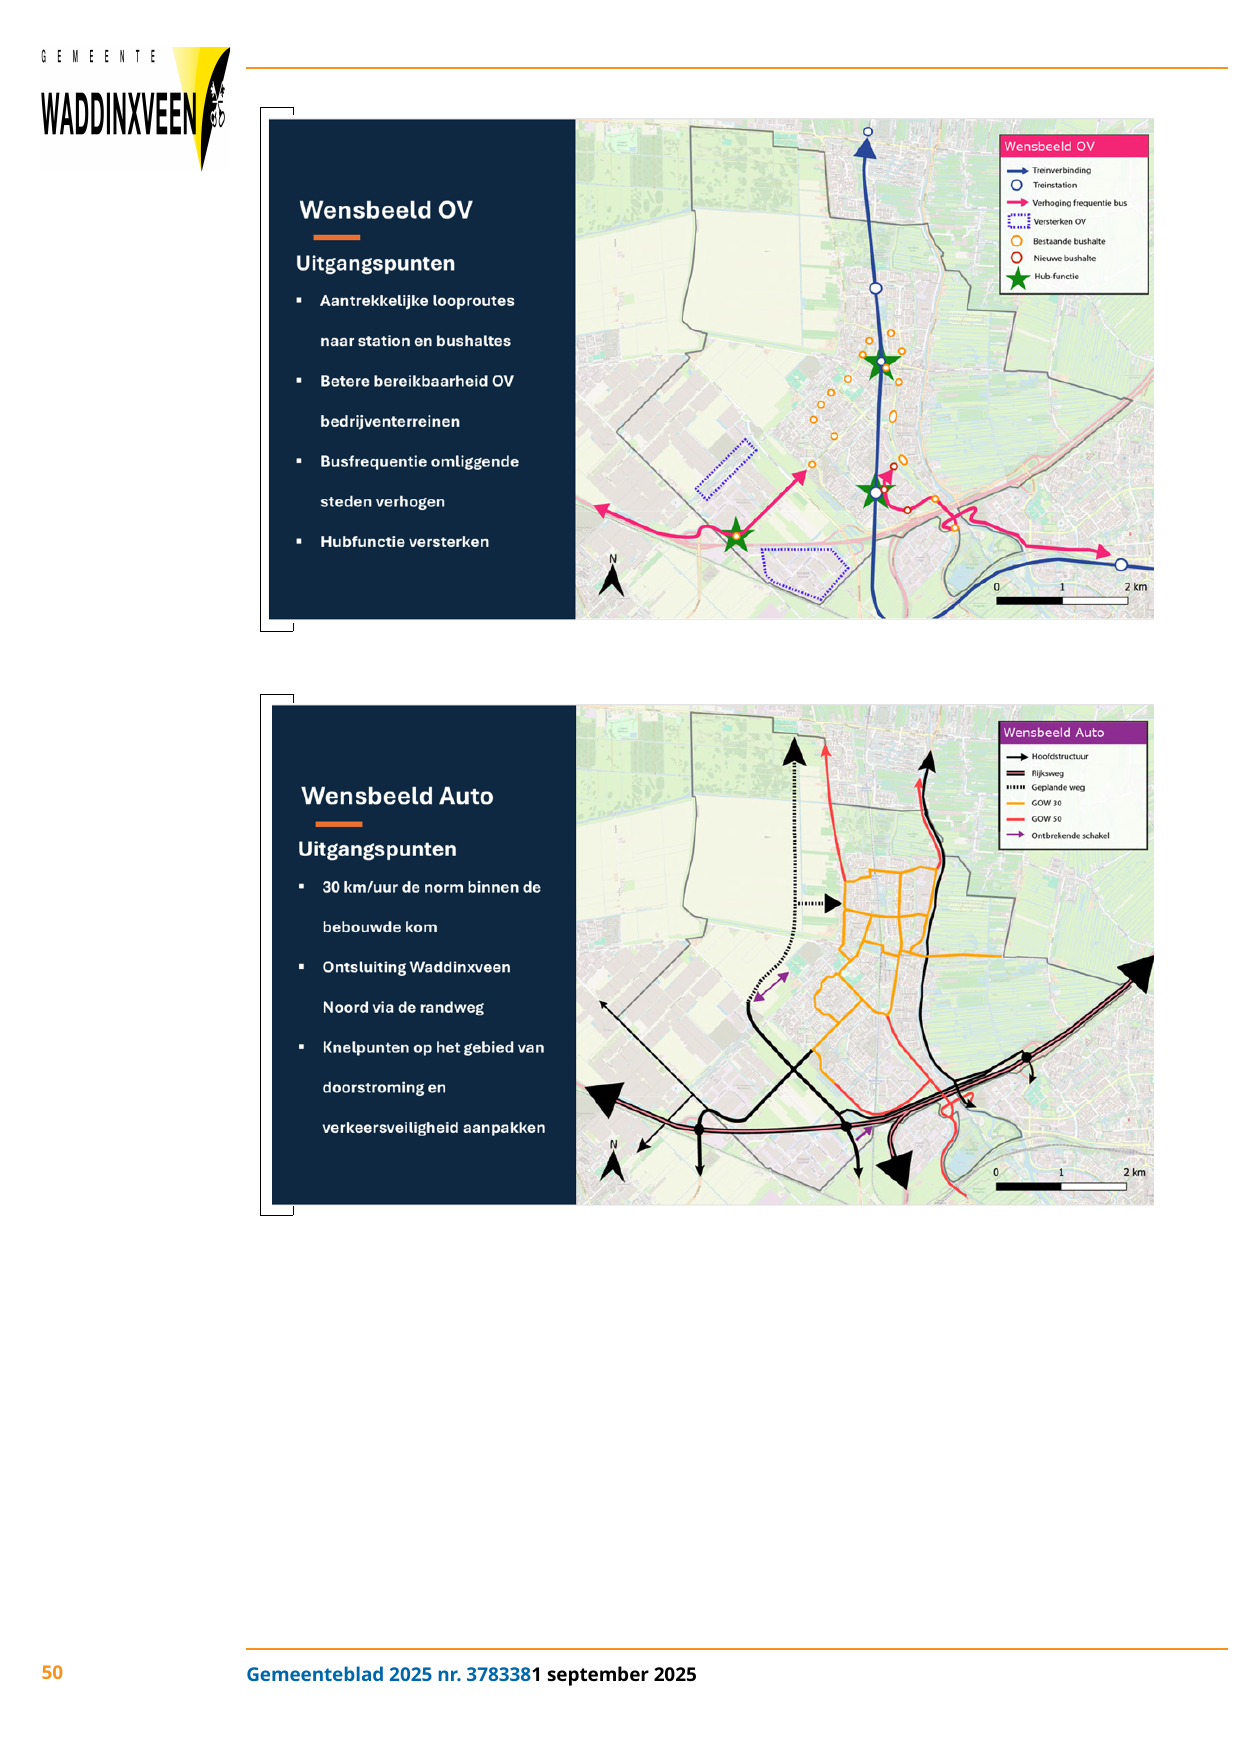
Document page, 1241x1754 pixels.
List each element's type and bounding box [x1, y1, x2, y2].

picture [41, 47, 231, 172]
picture [268, 703, 1155, 1206]
picture [268, 115, 1155, 623]
